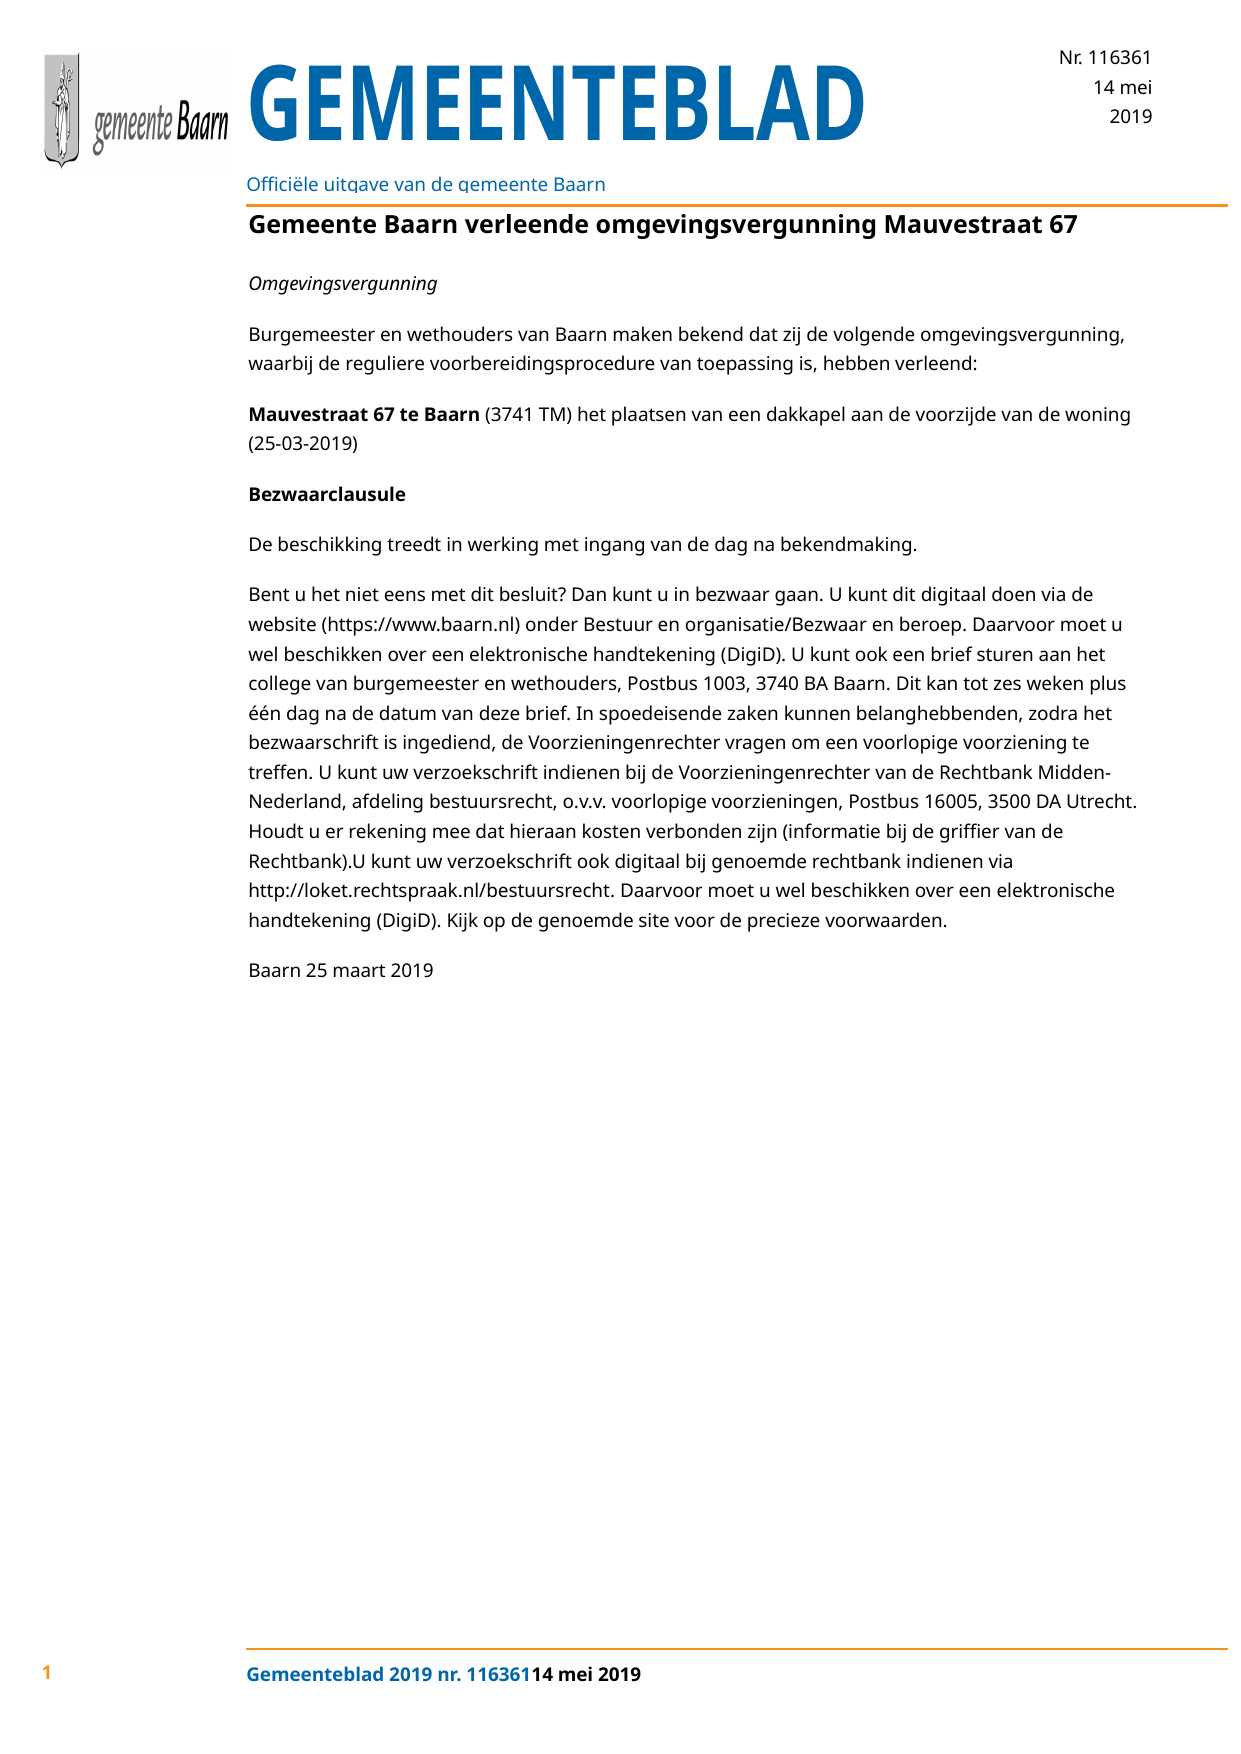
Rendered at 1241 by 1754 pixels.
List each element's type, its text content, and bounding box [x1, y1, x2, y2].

text De beschikking treedt in werking met ingang van de dag na bekendmaking. [248, 531, 1152, 557]
text Baarn 25 maart 2019 [248, 957, 1152, 983]
text Gemeente Baarn verleende omgevingsvergunning Mauvestraat 67 [248, 207, 1152, 241]
text Bezwaarclausule [248, 481, 1152, 506]
text Mauvestraat 67 te Baarn (3741 TM) het plaatsen van een dakkapel aan de voorzijde van de woning (25-03-2019) [248, 401, 1152, 456]
picture [41, 47, 231, 172]
text Omgevingsvergunning [248, 270, 1152, 296]
text Burgemeester en wethouders van Baarn maken bekend dat zij de volgende omgevingsvergunning, waarbij de reguliere voorbereidingsprocedure van toepassing is, hebben verleend: [248, 321, 1152, 376]
text Bent u het niet eens met dit besluit? Dan kunt u in bezwaar gaan. U kunt dit digitaal doen via de website (https://www.baarn.nl) onder Bestuur en organisatie/Bezwaar en beroep. Daarvoor moet u wel beschikken over een elektronische handtekening (DigiD). U kunt ook een brief sturen aan het college van burgemeester en wethouders, Postbus 1003, 3740 BA Baarn. Dit kan tot zes weken plus één dag na de datum van deze brief. In spoedeisende zaken kunnen belanghebbenden, zodra het bezwaarschrift is ingediend, de Voorzieningenrechter vragen om een voorlopige voorziening te treffen. U kunt uw verzoekschrift indienen bij de Voorzieningenrechter van de Rechtbank Midden-Nederland, afdeling bestuursrecht, o.v.v. voorlopige voorzieningen, Postbus 16005, 3500 DA Utrecht. Houdt u er rekening mee dat hieraan kosten verbonden zijn (informatie bij de griffier van de Rechtbank).U kunt uw verzoekschrift ook digitaal bij genoemde rechtbank indienen via http://loket.rechtspraak.nl/bestuursrecht. Daarvoor moet u wel beschikken over een elektronische handtekening (DigiD). Kijk op de genoemde site voor de precieze voorwaarden. [248, 582, 1152, 933]
